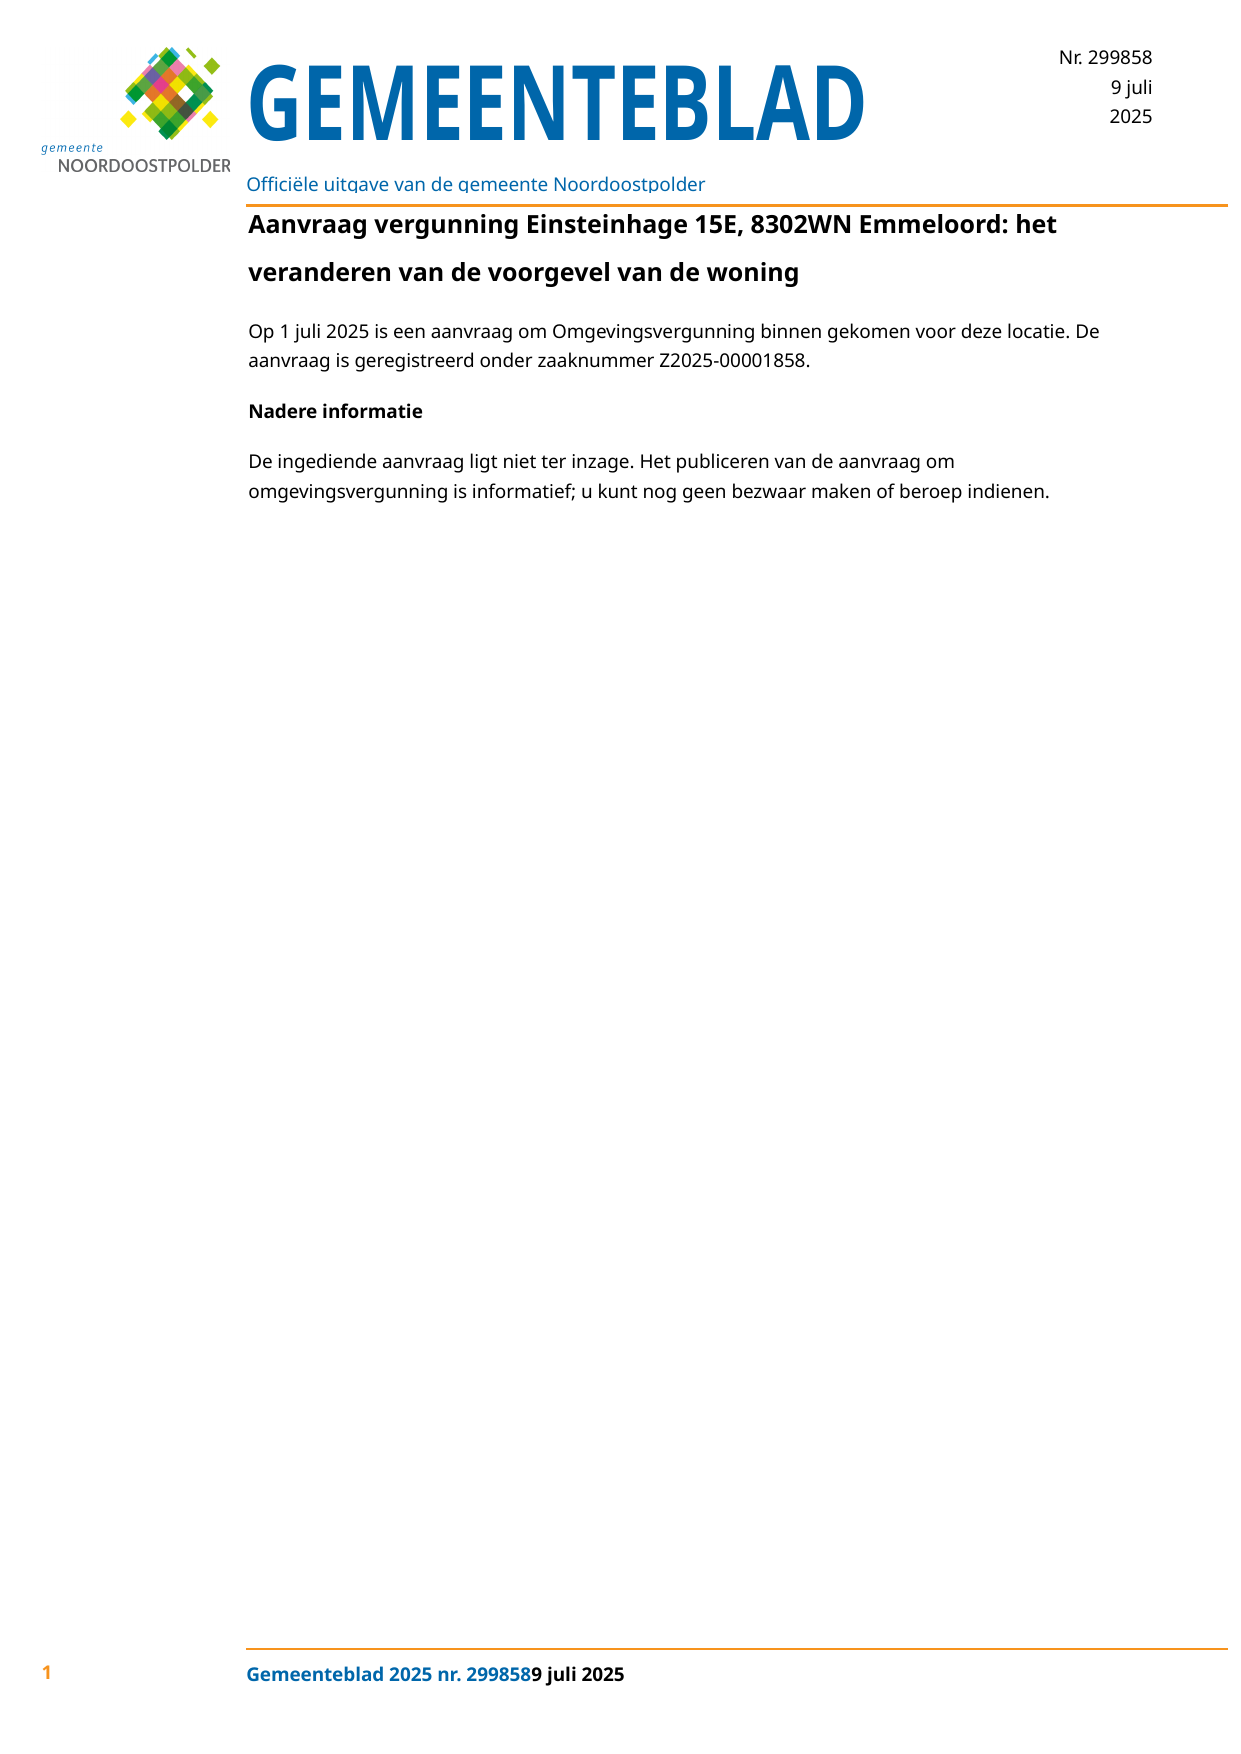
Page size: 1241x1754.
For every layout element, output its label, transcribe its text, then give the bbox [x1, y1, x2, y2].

text Aanvraag vergunning Einsteinhage 15E, 8302WN Emmeloord: het veranderen van de voorgevel van de woning [248, 207, 1152, 288]
text Nadere informatie [248, 398, 1152, 424]
text De ingediende aanvraag ligt niet ter inzage. Het publiceren van de aanvraag om omgevingsvergunning is informatief; u kunt nog geen bezwaar maken of beroep indienen. [248, 448, 1152, 504]
text Op 1 juli 2025 is een aanvraag om Omgevingsvergunning binnen gekomen voor deze locatie. De aanvraag is geregistreerd onder zaaknummer Z2025-00001858. [248, 318, 1152, 373]
picture [41, 47, 231, 172]
